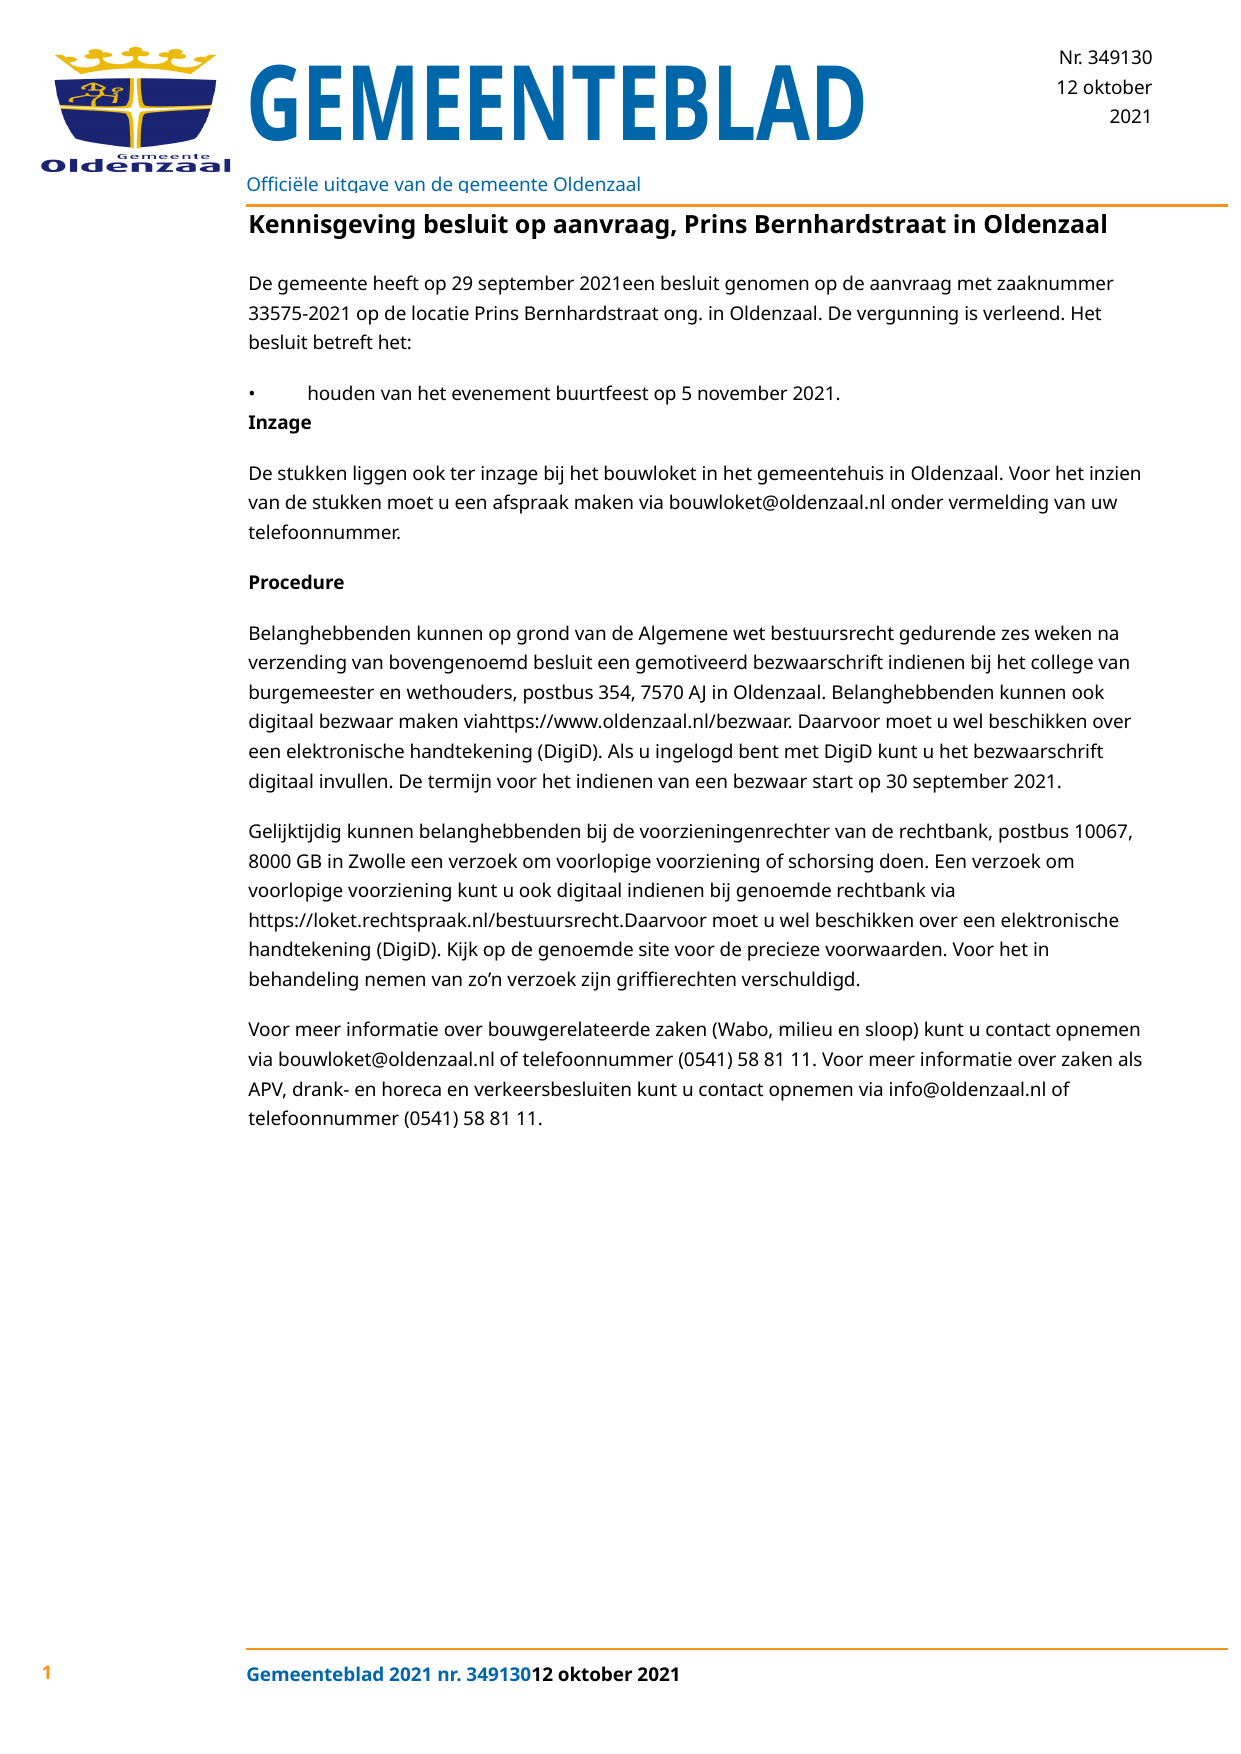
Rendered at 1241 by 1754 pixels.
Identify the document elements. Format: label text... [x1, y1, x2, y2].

text Voor meer informatie over bouwgerelateerde zaken (Wabo, milieu en sloop) kunt u contact opnemen via bouwloket@oldenzaal.nl of telefoonnummer (0541) 58 81 11. Voor meer informatie over zaken als APV, drank- en horeca en verkeersbesluiten kunt u contact opnemen via info@oldenzaal.nl of telefoonnummer (0541) 58 81 11. [248, 1017, 1152, 1131]
text Belanghebbenden kunnen op grond van de Algemene wet bestuursrecht gedurende zes weken na verzending van bovengenoemd besluit een gemotiveerd bezwaarschrift indienen bij het college van burgemeester en wethouders, postbus 354, 7570 AJ in Oldenzaal. Belanghebbenden kunnen ook digitaal bezwaar maken viahttps://www.oldenzaal.nl/bezwaar. Daarvoor moet u wel beschikken over een elektronische handtekening (DigiD). Als u ingelogd bent met DigiD kunt u het bezwaarschrift digitaal invullen. De termijn voor het indienen van een bezwaar start op 30 september 2021. [248, 620, 1152, 793]
text Gelijktijdig kunnen belanghebbenden bij de voorzieningenrechter van de rechtbank, postbus 10067, 8000 GB in Zwolle een verzoek om voorlopige voorziening of schorsing doen. Een verzoek om voorlopige voorziening kunt u ook digitaal indienen bij genoemde rechtbank via https://loket.rechtspraak.nl/bestuursrecht.Daarvoor moet u wel beschikken over een elektronische handtekening (DigiD). Kijk op de genoemde site voor de precieze voorwaarden. Voor het in behandeling nemen van zo’n verzoek zijn griffierechten verschuldigd. [248, 818, 1152, 992]
text Procedure [248, 569, 1152, 595]
text De stukken liggen ook ter inzage bij het bouwloket in het gemeentehuis in Oldenzaal. Voor het inzien van de stukken moet u een afspraak maken via bouwloket@oldenzaal.nl onder vermelding van uw telefoonnummer. [248, 460, 1152, 545]
text Inzage [248, 409, 1152, 435]
picture [41, 47, 231, 172]
text Kennisgeving besluit op aanvraag, Prins Bernhardstraat in Oldenzaal [248, 207, 1152, 241]
text De gemeente heeft op 29 september 2021een besluit genomen op de aanvraag met zaaknummer 33575-2021 op de locatie Prins Bernhardstraat ong. in Oldenzaal. De vergunning is verleend. Het besluit betreft het: [248, 270, 1152, 355]
list houden van het evenement buurtfeest op 5 november 2021. [248, 380, 1152, 406]
